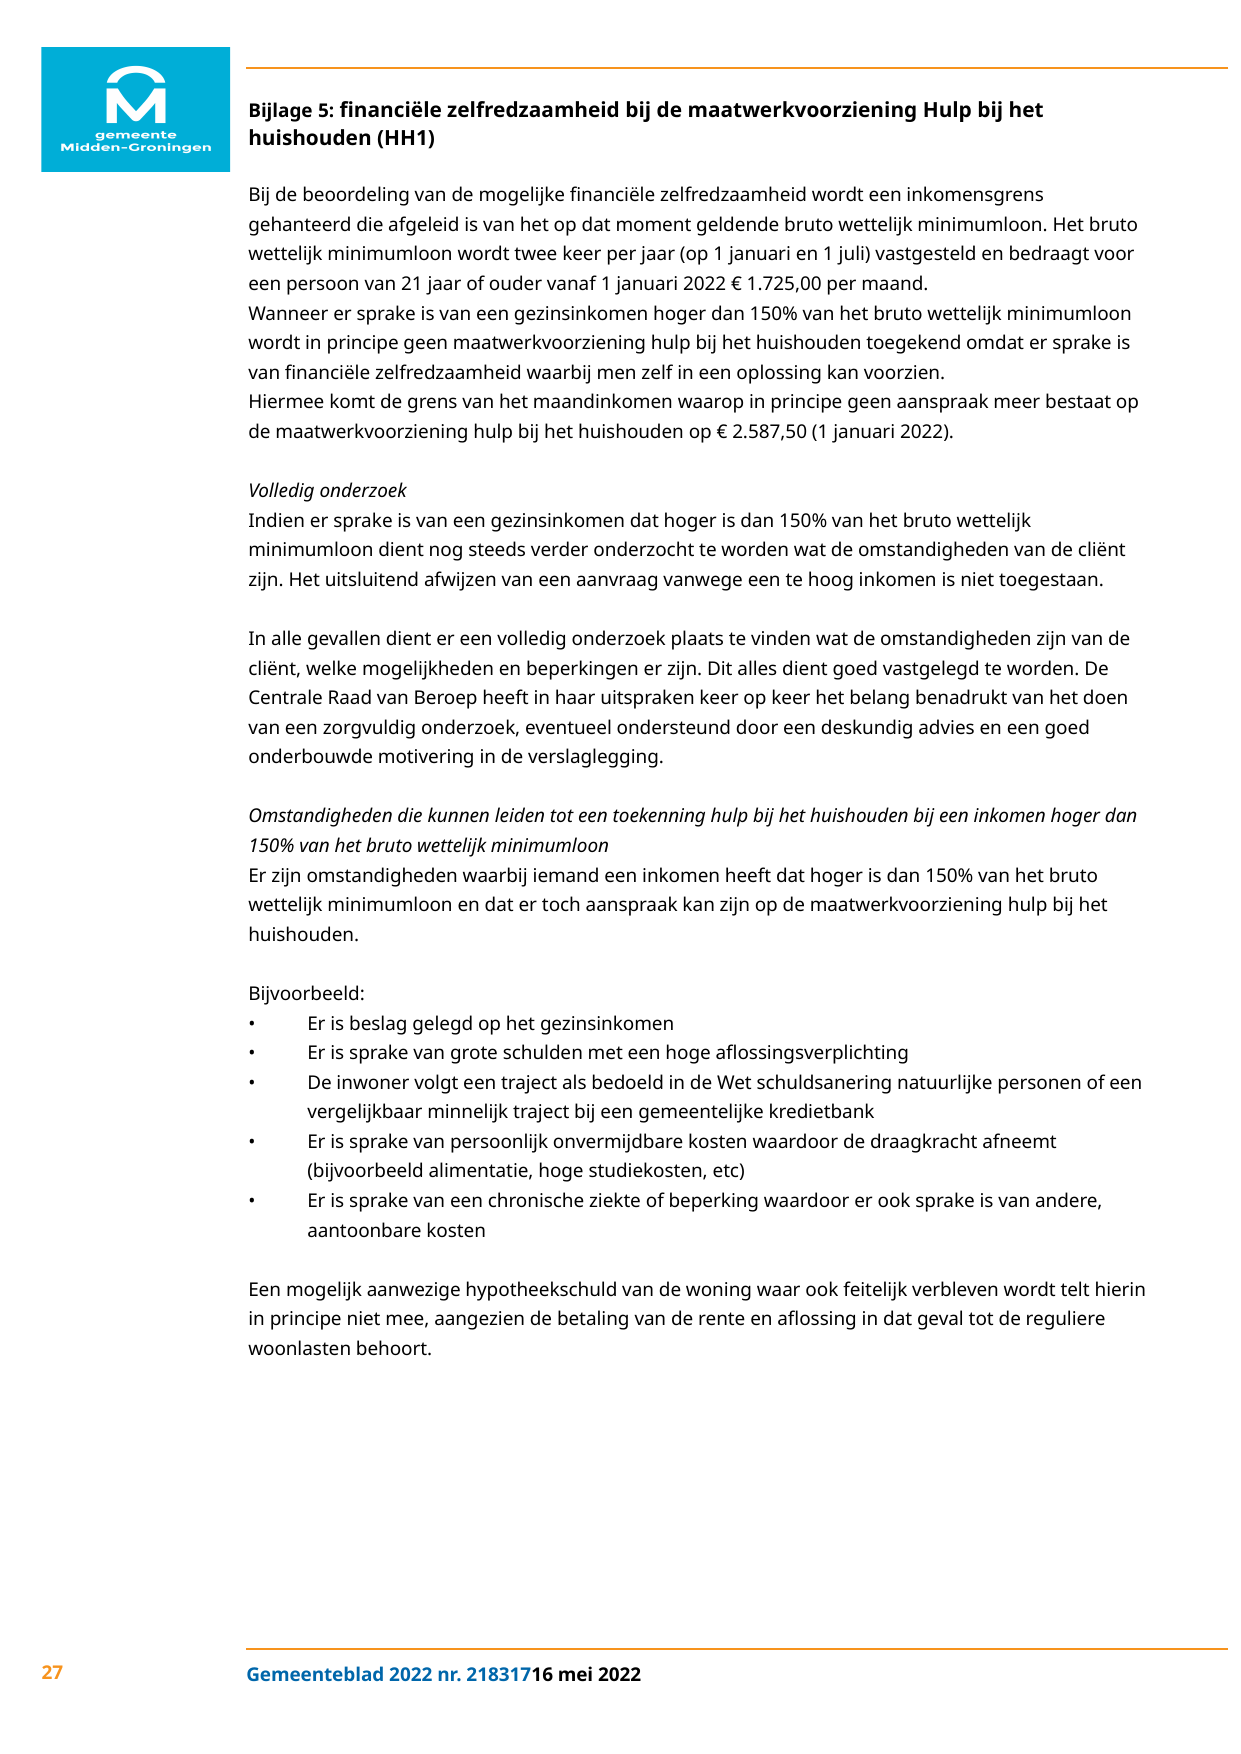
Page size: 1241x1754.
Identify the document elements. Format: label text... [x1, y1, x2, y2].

text In alle gevallen dient er een volledig onderzoek plaats te vinden wat de omstandigheden zijn van de cliënt, welke mogelijkheden en beperkingen er zijn. Dit alles dient goed vastgelegd te worden. De Centrale Raad van Beroep heeft in haar uitspraken keer op keer het belang benadrukt van het doen van een zorgvuldig onderzoek, eventueel ondersteund door een deskundig advies en een goed onderbouwde motivering in de verslaglegging. [248, 625, 1152, 769]
list Er is sprake van persoonlijk onvermijdbare kosten waardoor de draagkracht afneemt (bijvoorbeeld alimentatie, hoge studiekosten, etc) [248, 1128, 1152, 1183]
text Omstandigheden die kunnen leiden tot een toekenning hulp bij het huishouden bij een inkomen hoger dan 150% van het bruto wettelijk minimumloon [248, 803, 1152, 858]
text Hiermee komt de grens van het maandinkomen waarop in principe geen aanspraak meer bestaat op de maatwerkvoorziening hulp bij het huishouden op € 2.587,50 (1 januari 2022). [248, 388, 1152, 444]
list Er is beslag gelegd op het gezinsinkomen [248, 1010, 1152, 1035]
list Er is sprake van grote schulden met een hoge aflossingsverplichting [248, 1039, 1152, 1065]
text Wanneer er sprake is van een gezinsinkomen hoger dan 150% van het bruto wettelijk minimumloon wordt in principe geen maatwerkvoorziening hulp bij het huishouden toegekend omdat er sprake is van financiële zelfredzaamheid waarbij men zelf in een oplossing kan voorzien. [248, 300, 1152, 384]
picture [107, 89, 165, 122]
text Er zijn omstandigheden waarbij iemand een inkomen heeft dat hoger is dan 150% van het bruto wettelijk minimumloon en dat er toch aanspraak kan zijn op de maatwerkvoorziening hulp bij het huishouden. [248, 862, 1152, 947]
list De inwoner volgt een traject als bedoeld in de Wet schuldsanering natuurlijke personen of een vergelijkbaar minnelijk traject bij een gemeentelijke kredietbank [248, 1069, 1152, 1124]
text Bij de beoordeling van de mogelijke financiële zelfredzaamheid wordt een inkomensgrens gehanteerd die afgeleid is van het op dat moment geldende bruto wettelijk minimumloon. Het bruto wettelijk minimumloon wordt twee keer per jaar (op 1 januari en 1 juli) vastgesteld en bedraagt voor een persoon van 21 jaar of ouder vanaf 1 januari 2022 € 1.725,00 per maand. [248, 181, 1152, 296]
text Bijlage 5: financiële zelfredzaamheid bij de maatwerkvoorziening Hulp bij het huishouden (HH1) [248, 95, 1152, 152]
picture [108, 66, 164, 82]
text Een mogelijk aanwezige hypotheekschuld van de woning waar ook feitelijk verbleven wordt telt hierin in principe niet mee, aangezien de betaling van de rente en aflossing in dat geval tot de reguliere woonlasten behoort. [248, 1276, 1152, 1361]
text Indien er sprake is van een gezinsinkomen dat hoger is dan 150% van het bruto wettelijk minimumloon dient nog steeds verder onderzocht te worden wat de omstandigheden van de cliënt zijn. Het uitsluitend afwijzen van een aanvraag vanwege een te hoog inkomen is niet toegestaan. [248, 507, 1152, 592]
text Volledig onderzoek [248, 477, 1152, 503]
picture [184, 146, 190, 153]
text Bijvoorbeeld: [248, 980, 1152, 1006]
list Er is sprake van een chronische ziekte of beperking waardoor er ook sprake is van andere, aantoonbare kosten [248, 1187, 1152, 1242]
